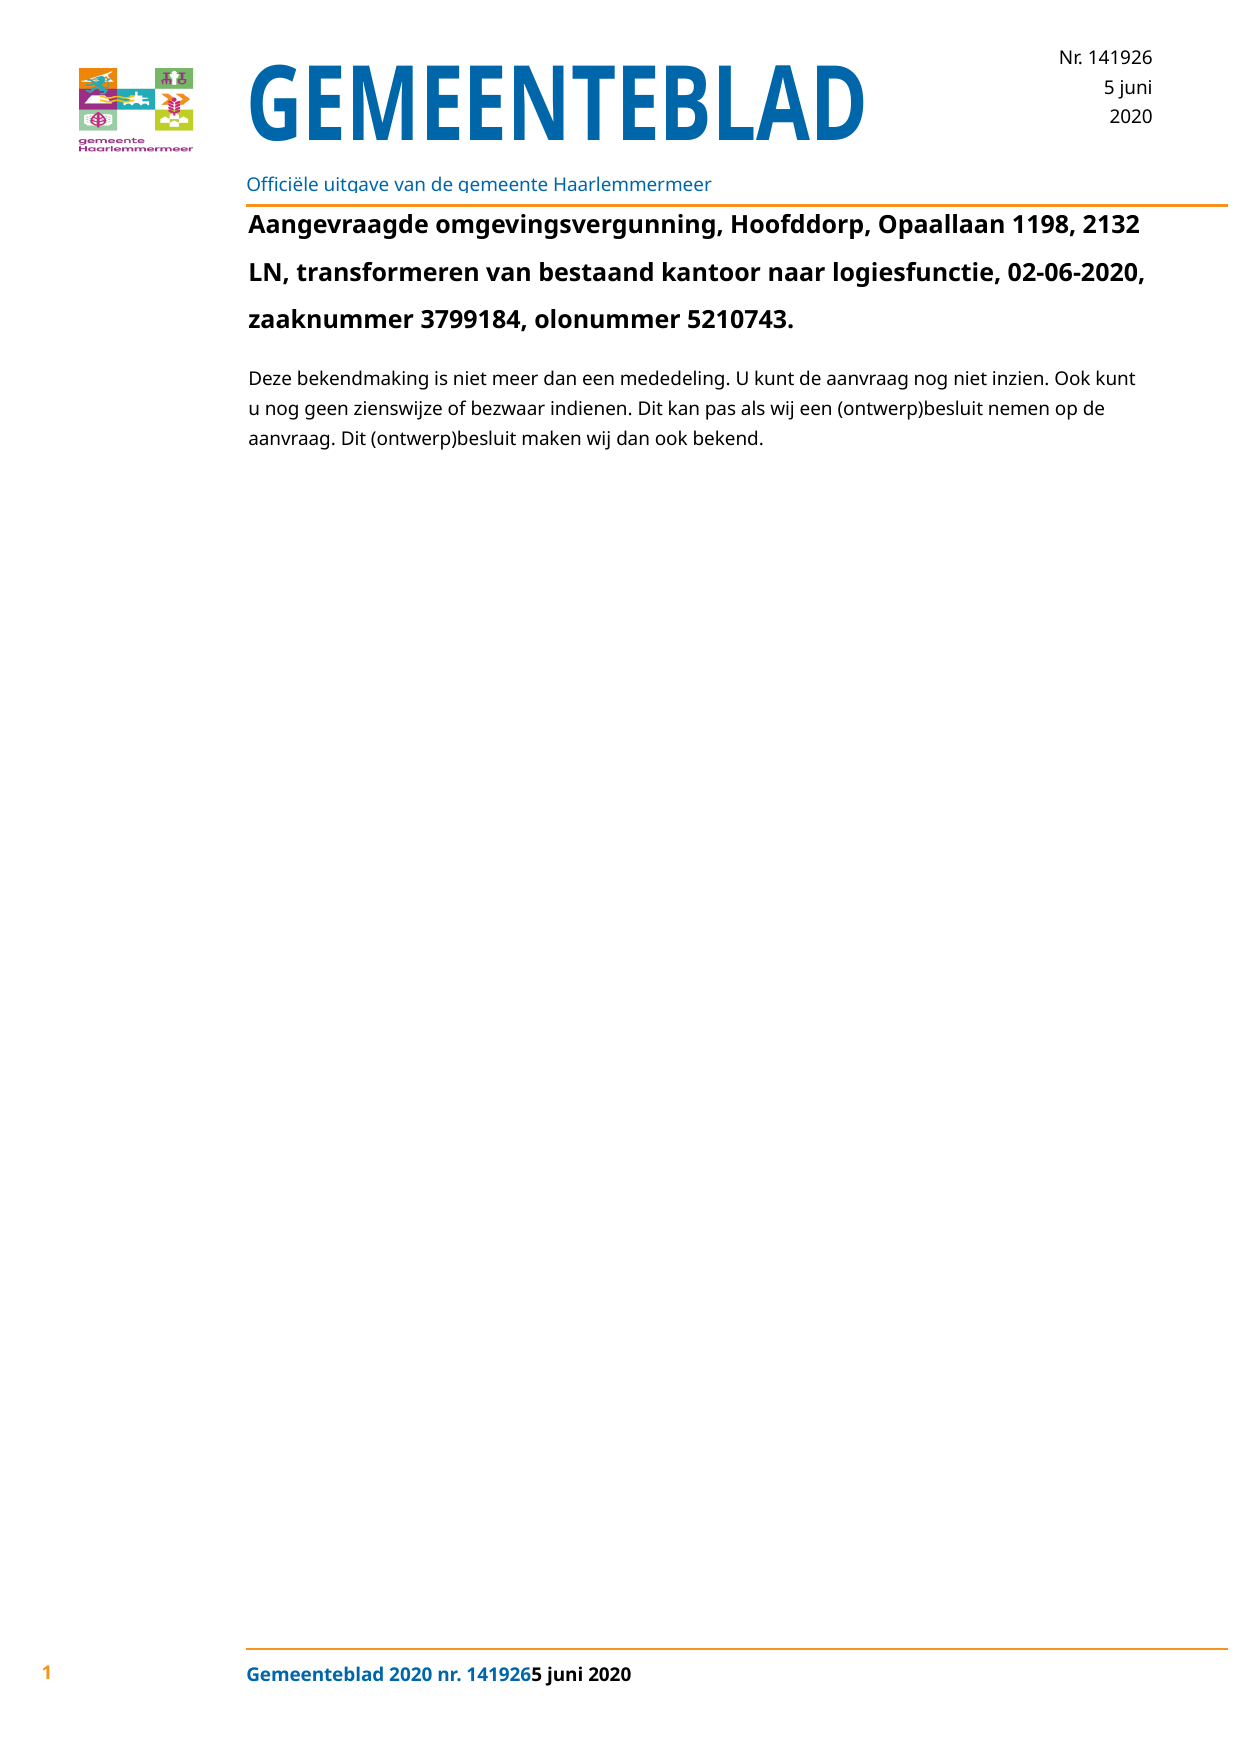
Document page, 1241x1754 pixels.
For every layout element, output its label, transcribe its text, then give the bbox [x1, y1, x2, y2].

text Deze bekendmaking is niet meer dan een mededeling. U kunt de aanvraag nog niet inzien. Ook kunt u nog geen zienswijze of bezwaar indienen. Dit kan pas als wij een (ontwerp)besluit nemen op de aanvraag. Dit (ontwerp)besluit maken wij dan ook bekend. [248, 366, 1152, 450]
text Aangevraagde omgevingsvergunning, Hoofddorp, Opaallaan 1198, 2132 LN, transformeren van bestaand kantoor naar logiesfunctie, 02-06-2020, zaaknummer 3799184, olonummer 5210743. [248, 207, 1152, 336]
picture [41, 47, 231, 172]
